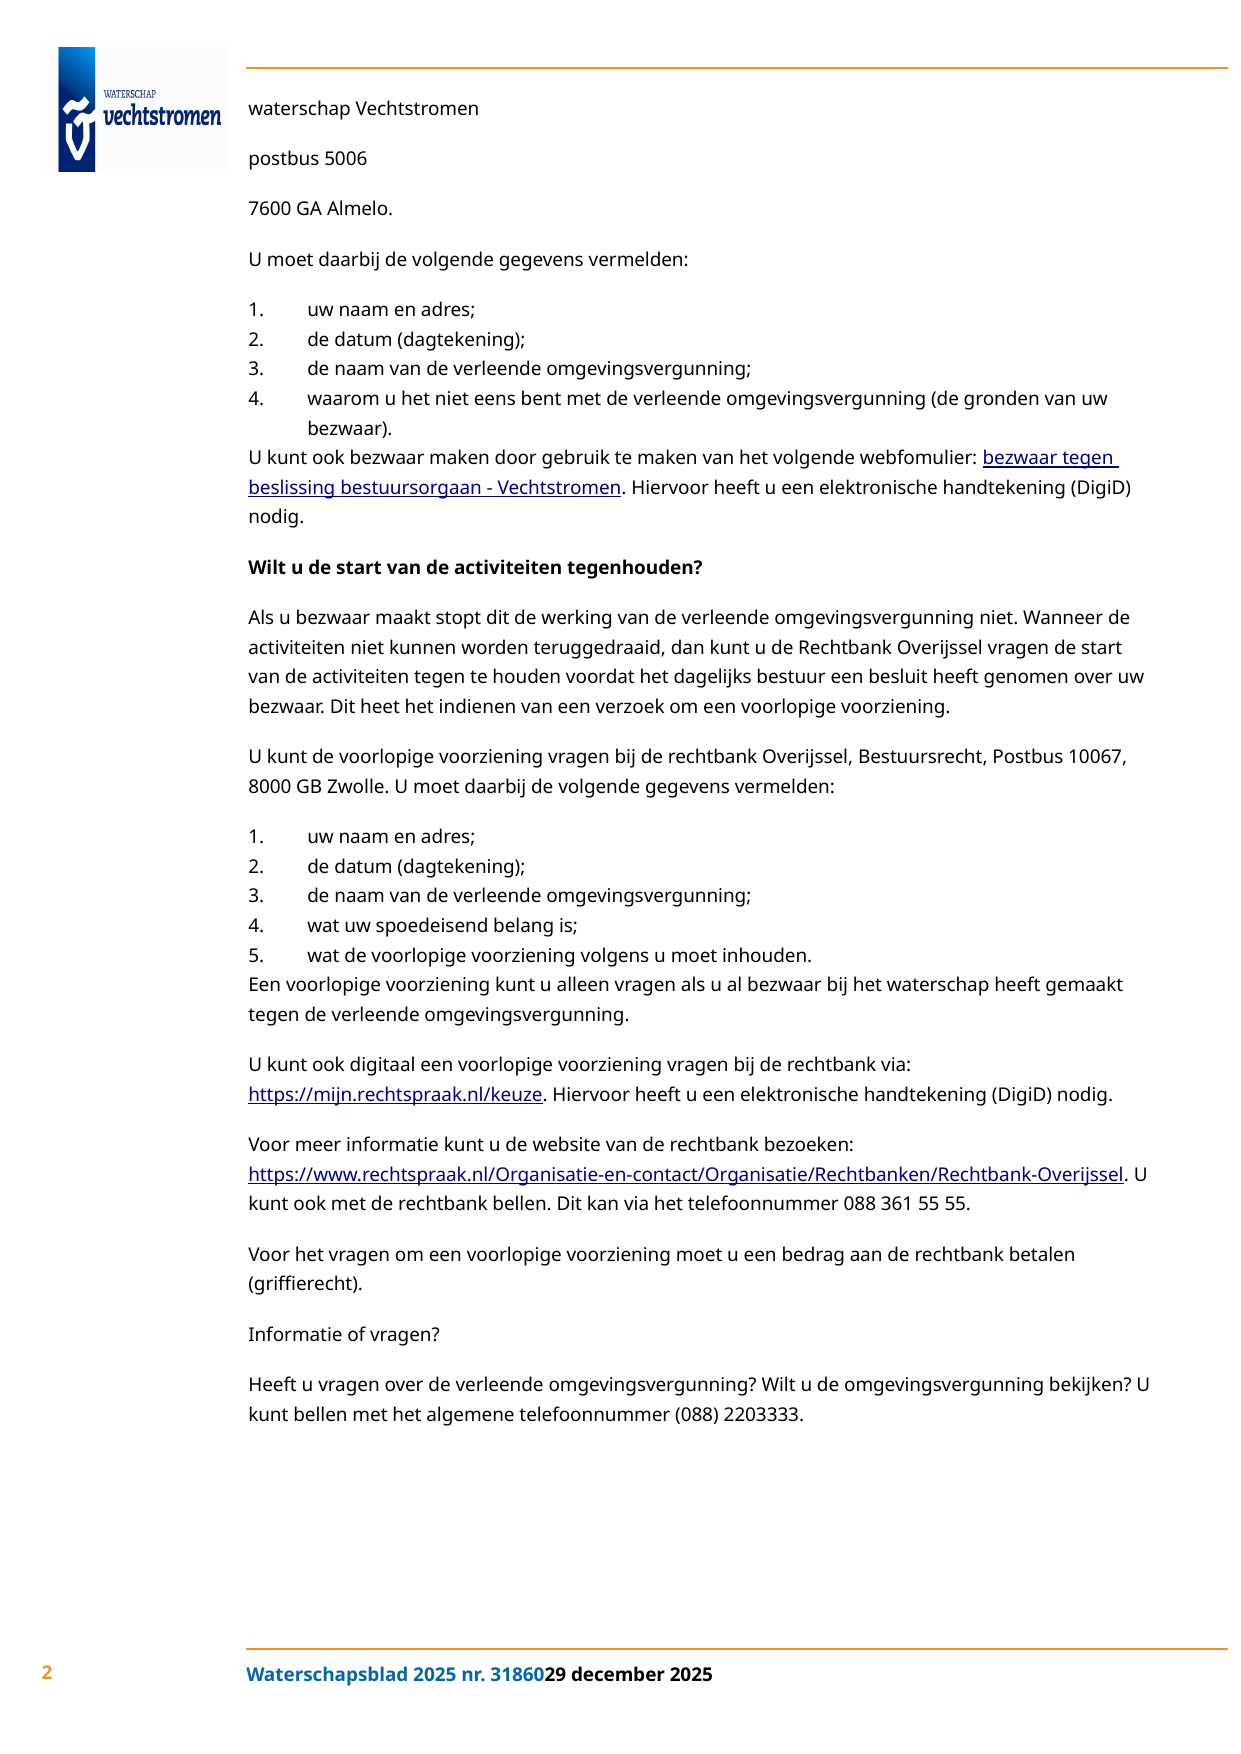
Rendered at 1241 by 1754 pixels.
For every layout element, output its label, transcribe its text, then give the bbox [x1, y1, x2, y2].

text U kunt ook digitaal een voorlopige voorziening vragen bij de rechtbank via: https://mijn.rechtspraak.nl/keuze. Hiervoor heeft u een elektronische handtekening (DigiD) nodig. [248, 1051, 1152, 1107]
list de naam van de verleende omgevingsvergunning; [248, 356, 1152, 381]
list wat uw spoedeisend belang is; [248, 912, 1152, 938]
text 7600 GA Almelo. [248, 196, 1152, 221]
list de datum (dagtekening); [248, 326, 1152, 352]
text Voor het vragen om een voorlopige voorziening moet u een bedrag aan de rechtbank betalen (griffierecht). [248, 1241, 1152, 1296]
list wat de voorlopige voorziening volgens u moet inhouden. [248, 942, 1152, 968]
text U kunt ook bezwaar maken door gebruik te maken van het volgende webfomulier: bezwaar tegen beslissing bestuursorgaan - Vechtstromen. Hiervoor heeft u een elektronische handtekening (DigiD) nodig. [248, 444, 1152, 529]
text postbus 5006 [248, 145, 1152, 171]
picture [41, 47, 231, 172]
list de naam van de verleende omgevingsvergunning; [248, 883, 1152, 908]
list uw naam en adres; [248, 823, 1152, 849]
text waterschap Vechtstromen [248, 95, 1152, 121]
list uw naam en adres; [248, 296, 1152, 322]
text Wilt u de start van de activiteiten tegenhouden? [248, 554, 1152, 580]
list waarom u het niet eens bent met de verleende omgevingsvergunning (de gronden van uw bezwaar). [248, 385, 1152, 441]
text U kunt de voorlopige voorziening vragen bij de rechtbank Overijssel, Bestuursrecht, Postbus 10067, 8000 GB Zwolle. U moet daarbij de volgende gegevens vermelden: [248, 743, 1152, 799]
text U moet daarbij de volgende gegevens vermelden: [248, 246, 1152, 272]
list de datum (dagtekening); [248, 853, 1152, 879]
text Informatie of vragen? [248, 1321, 1152, 1347]
text Heeft u vragen over de verleende omgevingsvergunning? Wilt u de omgevingsvergunning bekijken? U kunt bellen met het algemene telefoonnummer (088) 2203333. [248, 1371, 1152, 1427]
text Voor meer informatie kunt u de website van de rechtbank bezoeken: https://www.rechtspraak.nl/Organisatie-en-contact/Organisatie/Rechtbanken/Rechtbank-Overijssel. U kunt ook met de rechtbank bellen. Dit kan via het telefoonnummer 088 361 55 55. [248, 1131, 1152, 1216]
text Als u bezwaar maakt stopt dit de werking van de verleende omgevingsvergunning niet. Wanneer de activiteiten niet kunnen worden teruggedraaid, dan kunt u de Rechtbank Overijssel vragen de start van de activiteiten tegen te houden voordat het dagelijks bestuur een besluit heeft genomen over uw bezwaar. Dit heet het indienen van een verzoek om een voorlopige voorziening. [248, 604, 1152, 719]
text Een voorlopige voorziening kunt u alleen vragen als u al bezwaar bij het waterschap heeft gemaakt tegen de verleende omgevingsvergunning. [248, 971, 1152, 1027]
